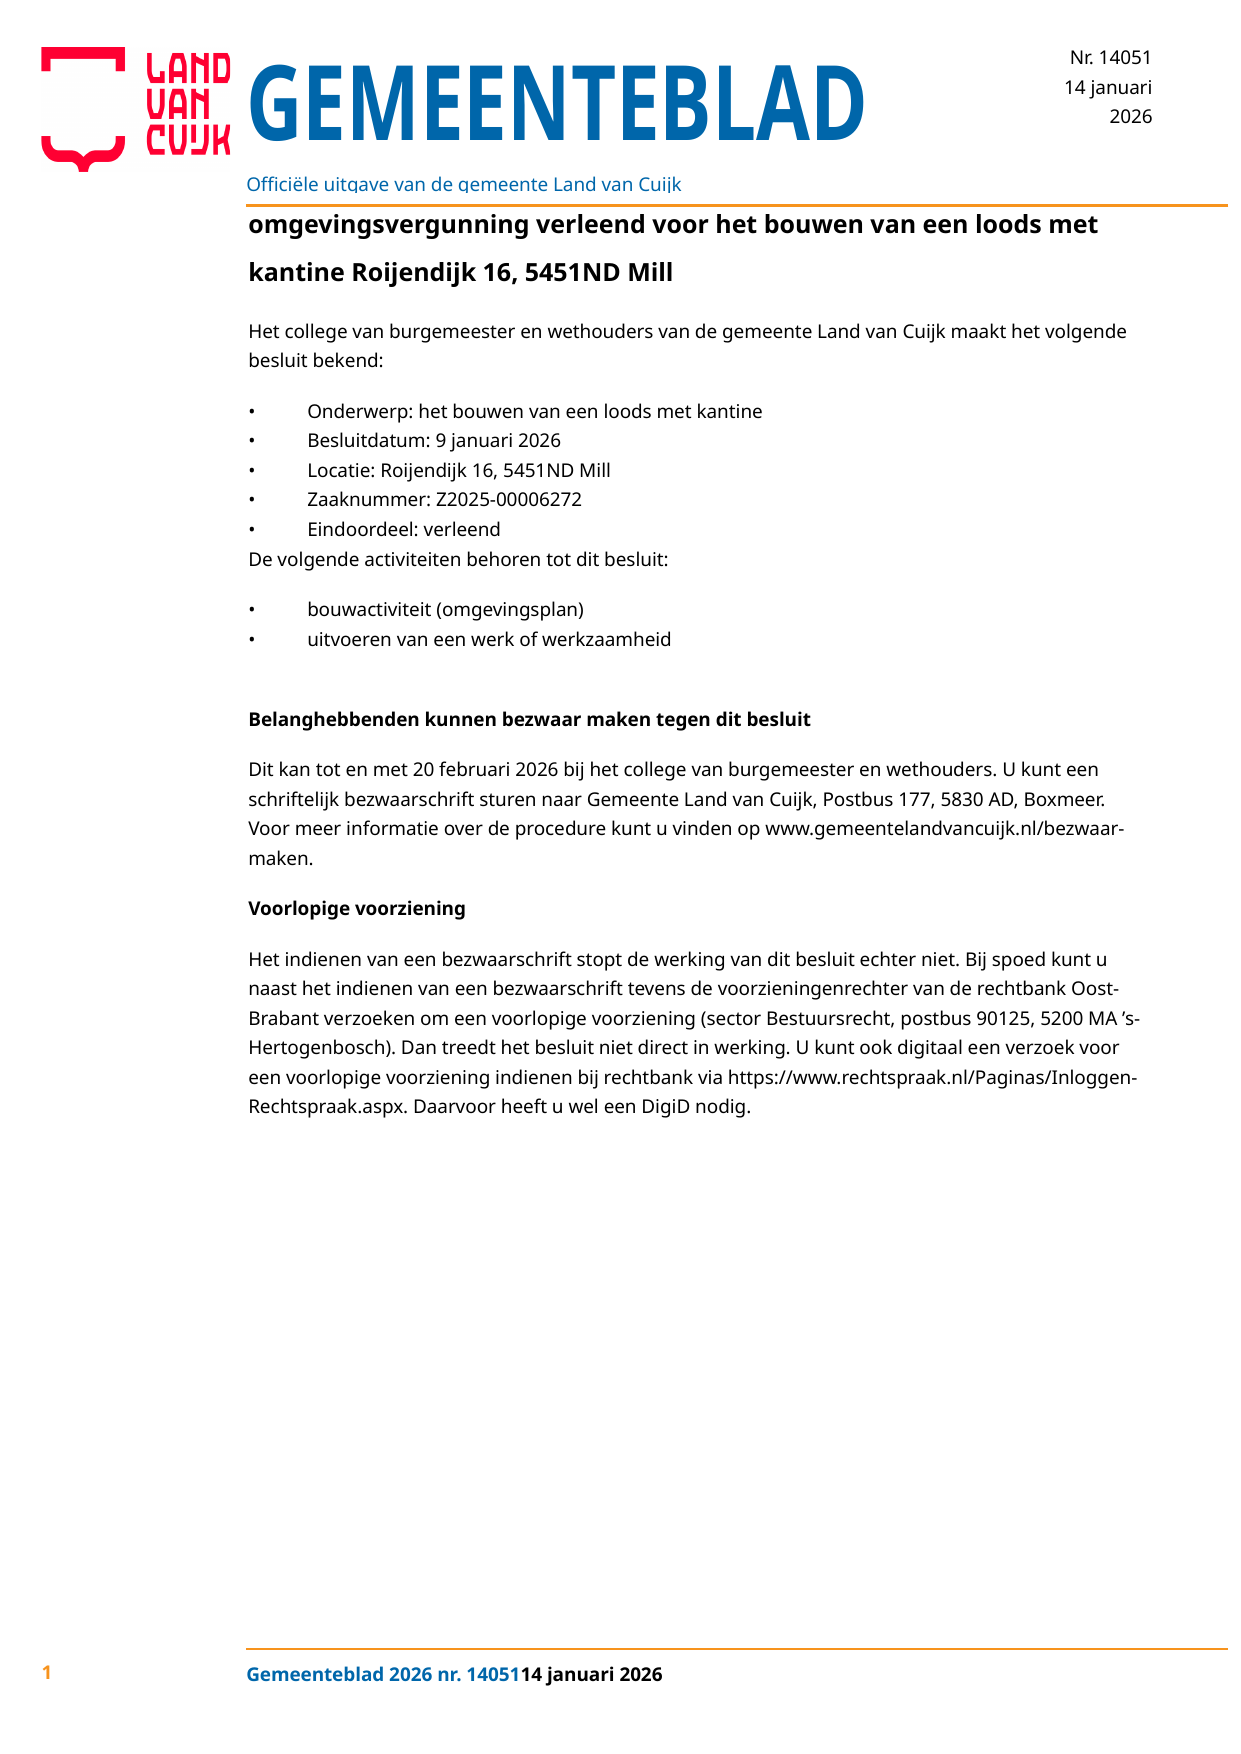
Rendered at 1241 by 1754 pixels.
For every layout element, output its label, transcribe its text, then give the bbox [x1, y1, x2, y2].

text Dit kan tot en met 20 februari 2026 bij het college van burgemeester en wethouders. U kunt een schriftelijk bezwaarschrift sturen naar Gemeente Land van Cuijk, Postbus 177, 5830 AD, Boxmeer. Voor meer informatie over de procedure kunt u vinden op www.gemeentelandvancuijk.nl/bezwaar-maken. [248, 756, 1152, 871]
picture [41, 47, 231, 172]
list Eindoordeel: verleend [248, 516, 1152, 542]
list Locatie: Roijendijk 16, 5451ND Mill [248, 457, 1152, 483]
text De volgende activiteiten behoren tot dit besluit: [248, 546, 1152, 572]
list Besluitdatum: 9 januari 2026 [248, 427, 1152, 453]
text Het indienen van een bezwaarschrift stopt de werking van dit besluit echter niet. Bij spoed kunt u naast het indienen van een bezwaarschrift tevens de voorzieningenrechter van de rechtbank Oost-Brabant verzoeken om een voorlopige voorziening (sector Bestuursrecht, postbus 90125, 5200 MA ’s-Hertogenbosch). Dan treedt het besluit niet direct in werking. U kunt ook digitaal een verzoek voor een voorlopige voorziening indienen bij rechtbank via https://www.rechtspraak.nl/Paginas/Inloggen-Rechtspraak.aspx. Daarvoor heeft u wel een DigiD nodig. [248, 946, 1152, 1119]
list Zaaknummer: Z2025-00006272 [248, 487, 1152, 512]
list Onderwerp: het bouwen van een loods met kantine [248, 398, 1152, 424]
text Voorlopige voorziening [248, 895, 1152, 921]
list bouwactiviteit (omgevingsplan) [248, 596, 1152, 622]
list uitvoeren van een werk of werkzaamheid [248, 626, 1152, 652]
text omgevingsvergunning verleend voor het bouwen van een loods met kantine Roijendijk 16, 5451ND Mill [248, 207, 1152, 288]
text Het college van burgemeester en wethouders van de gemeente Land van Cuijk maakt het volgende besluit bekend: [248, 318, 1152, 373]
text Belanghebbenden kunnen bezwaar maken tegen dit besluit [248, 706, 1152, 732]
